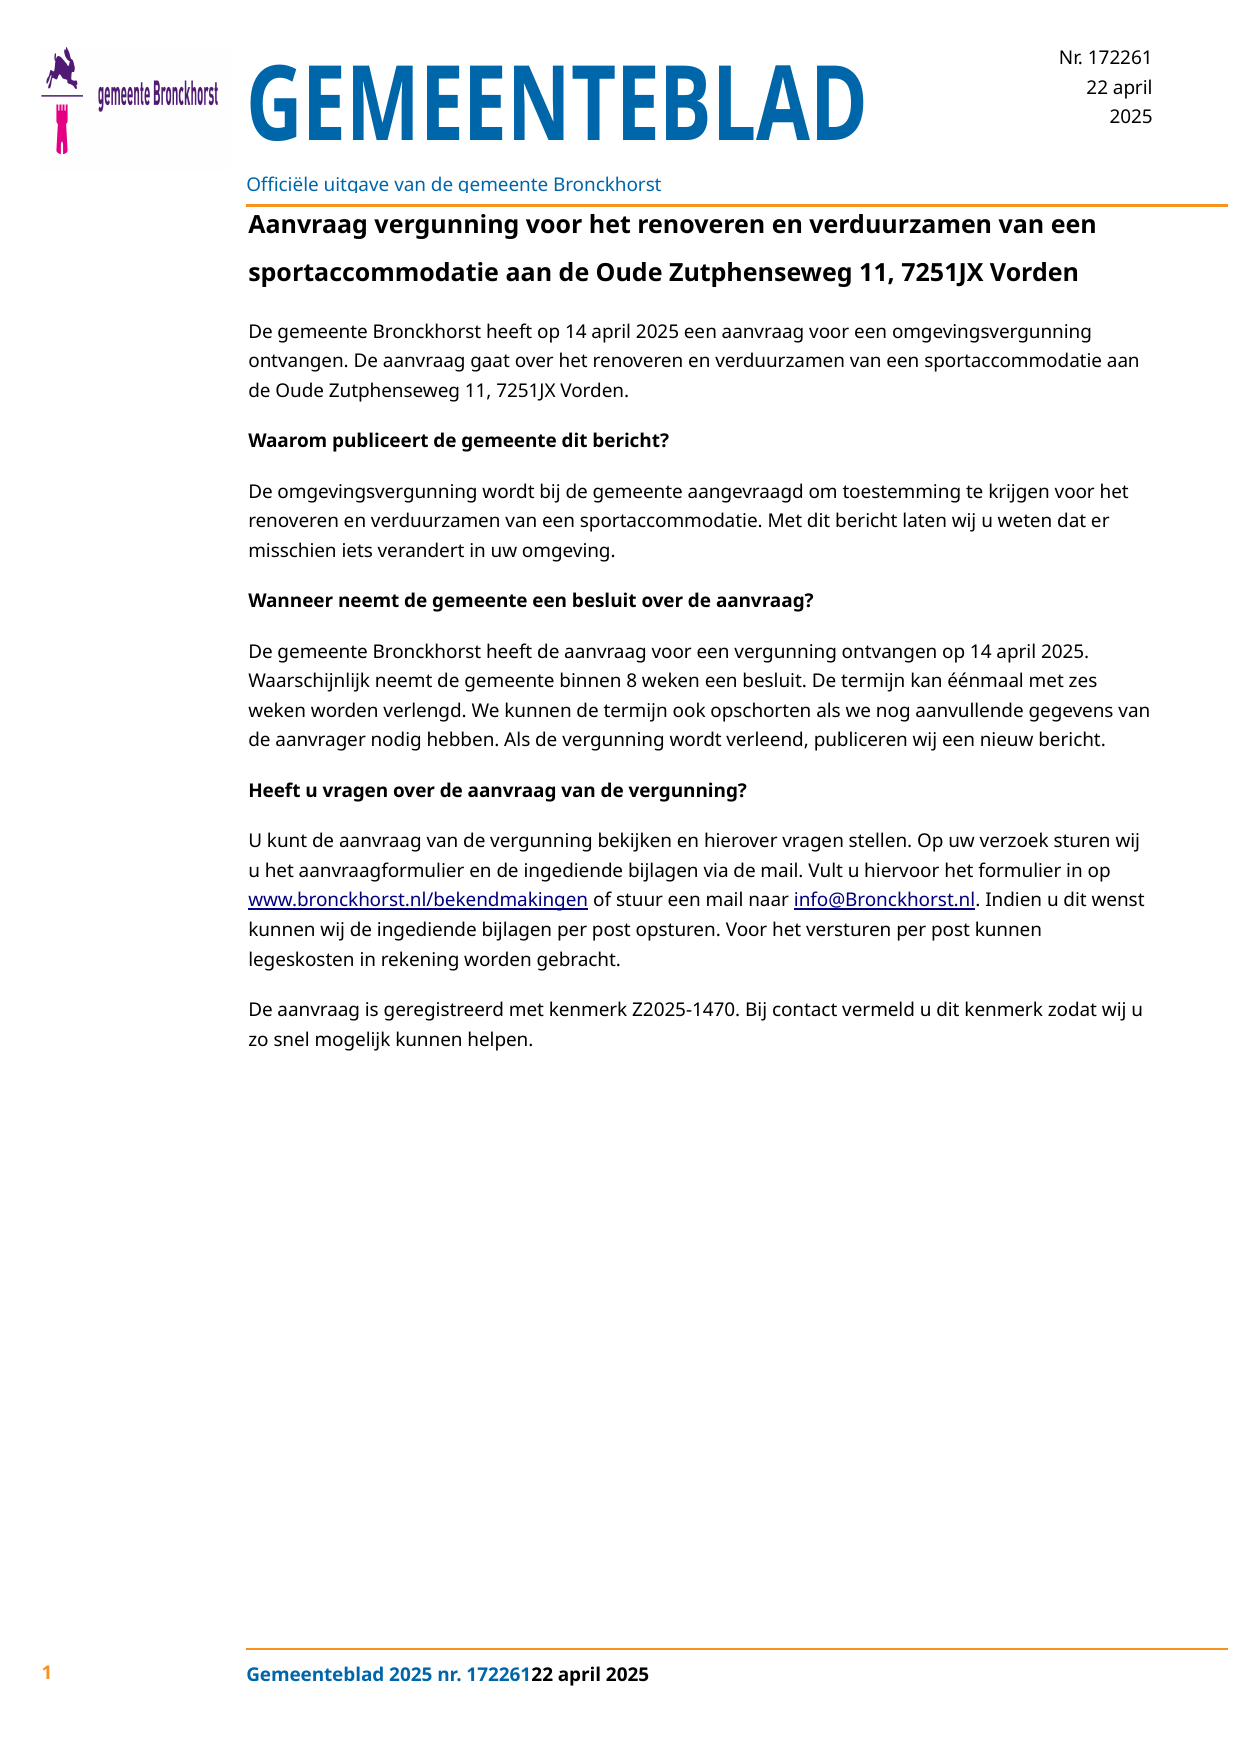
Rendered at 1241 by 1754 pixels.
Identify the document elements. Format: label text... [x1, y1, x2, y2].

text U kunt de aanvraag van de vergunning bekijken en hierover vragen stellen. Op uw verzoek sturen wij u het aanvraagformulier en de ingediende bijlagen via de mail. Vult u hiervoor het formulier in op www.bronckhorst.nl/bekendmakingen of stuur een mail naar info@Bronckhorst.nl. Indien u dit wenst kunnen wij de ingediende bijlagen per post opsturen. Voor het versturen per post kunnen legeskosten in rekening worden gebracht. [248, 827, 1152, 972]
text Wanneer neemt de gemeente een besluit over de aanvraag? [248, 587, 1152, 613]
text De aanvraag is geregistreerd met kenmerk Z2025-1470. Bij contact vermeld u dit kenmerk zodat wij u zo snel mogelijk kunnen helpen. [248, 996, 1152, 1052]
text De gemeente Bronckhorst heeft op 14 april 2025 een aanvraag voor een omgevingsvergunning ontvangen. De aanvraag gaat over het renoveren en verduurzamen van een sportaccommodatie aan de Oude Zutphenseweg 11, 7251JX Vorden. [248, 318, 1152, 403]
text De gemeente Bronckhorst heeft de aanvraag voor een vergunning ontvangen op 14 april 2025. Waarschijnlijk neemt de gemeente binnen 8 weken een besluit. De termijn kan éénmaal met zes weken worden verlengd. We kunnen de termijn ook opschorten als we nog aanvullende gegevens van de aanvrager nodig hebben. Als de vergunning wordt verleend, publiceren wij een nieuw bericht. [248, 638, 1152, 752]
text Aanvraag vergunning voor het renoveren en verduurzamen van een sportaccommodatie aan de Oude Zutphenseweg 11, 7251JX Vorden [248, 207, 1152, 288]
text Heeft u vragen over de aanvraag van de vergunning? [248, 777, 1152, 803]
text De omgevingsvergunning wordt bij de gemeente aangevraagd om toestemming te krijgen voor het renoveren en verduurzamen van een sportaccommodatie. Met dit bericht laten wij u weten dat er misschien iets verandert in uw omgeving. [248, 478, 1152, 563]
text Waarom publiceert de gemeente dit bericht? [248, 427, 1152, 453]
picture [41, 47, 231, 172]
